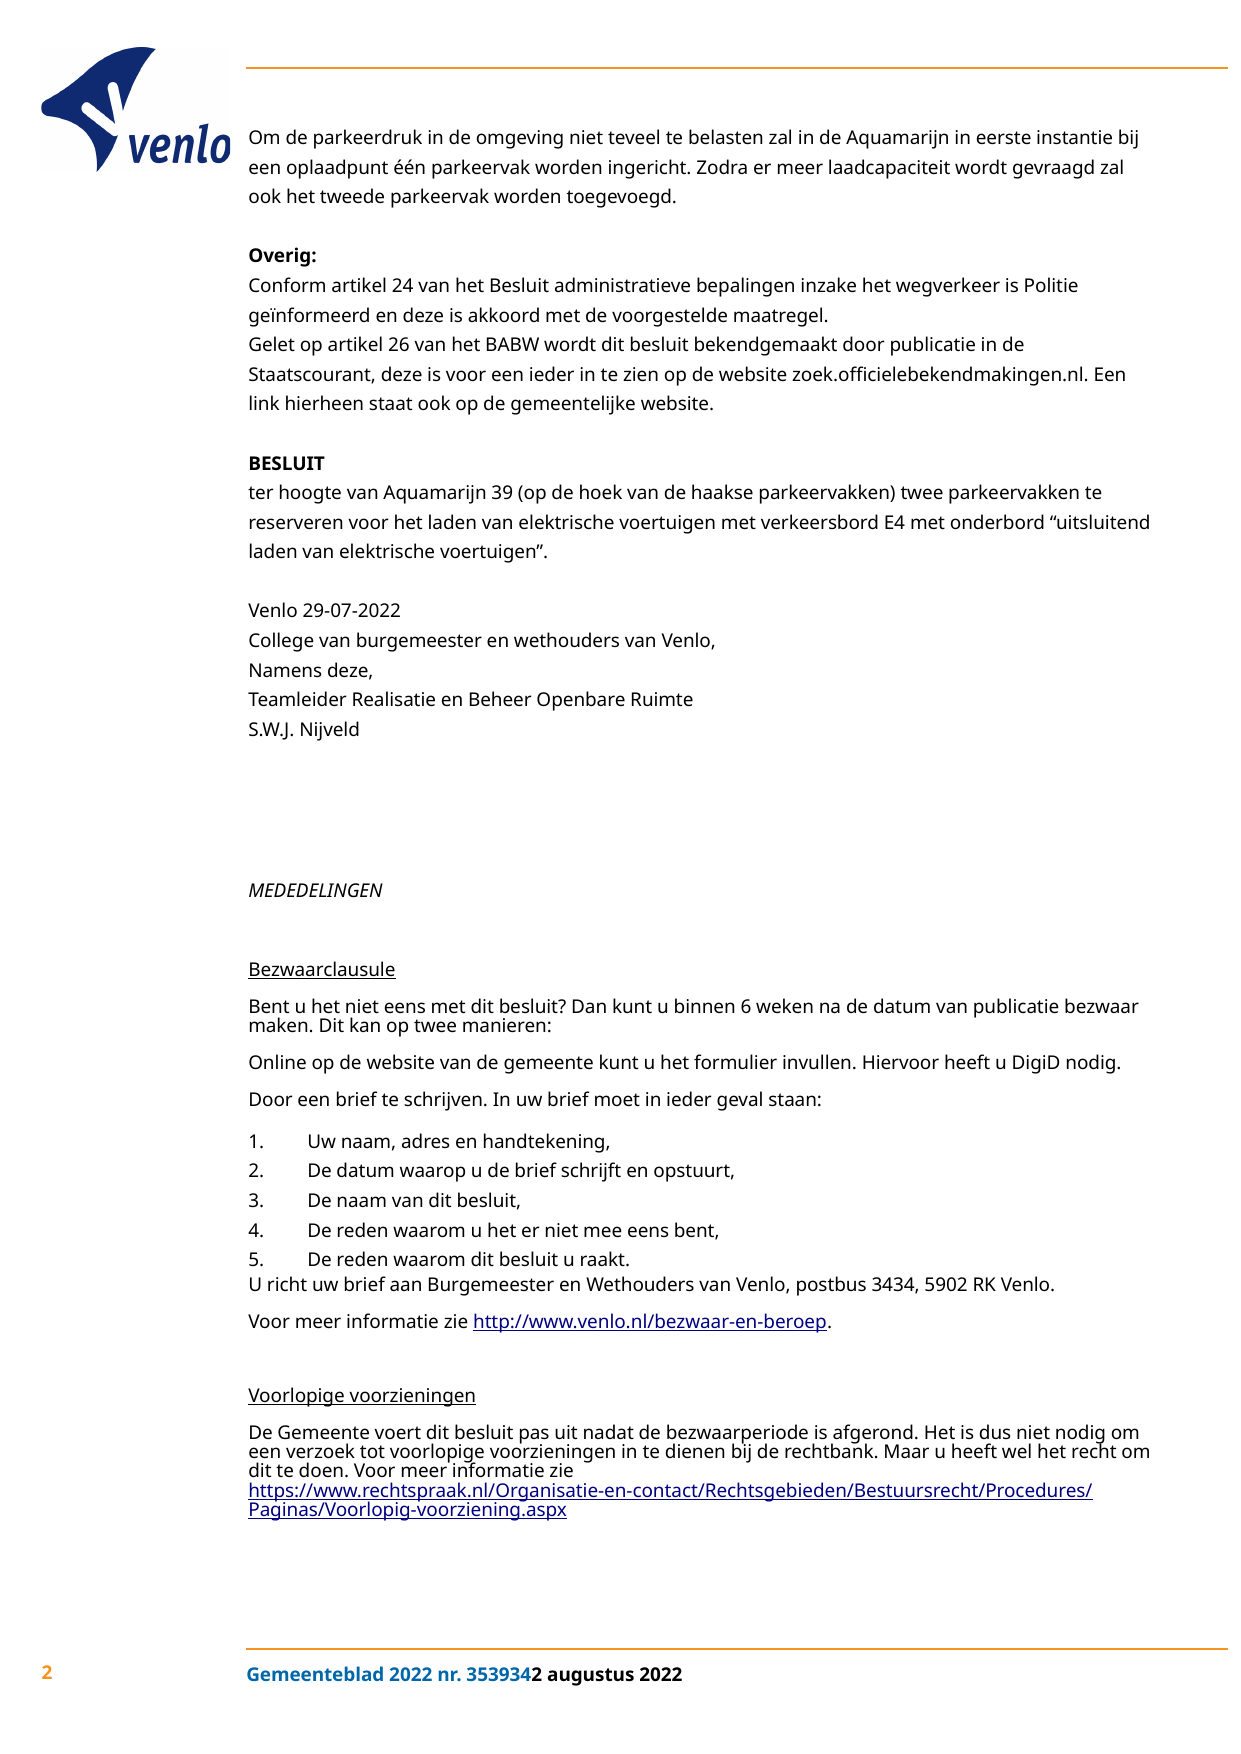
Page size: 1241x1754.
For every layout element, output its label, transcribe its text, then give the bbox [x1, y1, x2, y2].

text Gelet op artikel 26 van het BABW wordt dit besluit bekendgemaakt door publicatie in de Staatscourant, deze is voor een ieder in te zien op de website zoek.officielebekendmakingen.nl. Een link hierheen staat ook op de gemeentelijke website. [248, 331, 1152, 416]
text MEDEDELINGEN [248, 877, 1152, 903]
text Door een brief te schrijven. In uw brief moet in ieder geval staan: [248, 1091, 1152, 1110]
text Voor meer informatie zie http://www.venlo.nl/bezwaar-en-beroep. [248, 1313, 1152, 1332]
text De Gemeente voert dit besluit pas uit nadat de bezwaarperiode is afgerond. Het is dus niet nodig om een verzoek tot voorlopige voorzieningen in te dienen bij de rechtbank. Maar u heeft wel het recht om dit te doen. Voor meer informatie zie https://www.rechtspraak.nl/Organisatie-en-contact/Rechtsgebieden/Bestuursrecht/Procedures/Paginas/Voorlopig-voorziening.aspx [248, 1424, 1152, 1520]
text Voorlopige voorzieningen [248, 1387, 1152, 1406]
picture [41, 47, 231, 172]
list De reden waarom u het er niet mee eens bent, [248, 1217, 1152, 1242]
text College van burgemeester en wethouders van Venlo, [248, 627, 1152, 653]
text Conform artikel 24 van het Besluit administratieve bepalingen inzake het wegverkeer is Politie geïnformeerd en deze is akkoord met de voorgestelde maatregel. [248, 272, 1152, 328]
text Bezwaarclausule [248, 961, 1152, 980]
text Om de parkeerdruk in de omgeving niet teveel te belasten zal in de Aquamarijn in eerste instantie bij een oplaadpunt één parkeervak worden ingericht. Zodra er meer laadcapaciteit wordt gevraagd zal ook het tweede parkeervak worden toegevoegd. [248, 124, 1152, 209]
list De reden waarom dit besluit u raakt. [248, 1246, 1152, 1272]
text Overig: [248, 243, 1152, 268]
list De datum waarop u de brief schrijft en opstuurt, [248, 1158, 1152, 1183]
text Teamleider Realisatie en Beheer Openbare Ruimte [248, 686, 1152, 712]
text BESLUIT [248, 450, 1152, 476]
list Uw naam, adres en handtekening, [248, 1128, 1152, 1154]
text Bent u het niet eens met dit besluit? Dan kunt u binnen 6 weken na de datum van publicatie bezwaar maken. Dit kan op twee manieren: [248, 998, 1152, 1036]
text Namens deze, [248, 657, 1152, 683]
text S.W.J. Nijveld [248, 716, 1152, 742]
text Venlo 29-07-2022 [248, 598, 1152, 623]
text U richt uw brief aan Burgemeester en Wethouders van Venlo, postbus 3434, 5902 RK Venlo. [248, 1276, 1152, 1295]
text Online op de website van de gemeente kunt u het formulier invullen. Hiervoor heeft u DigiD nodig. [248, 1054, 1152, 1073]
list De naam van dit besluit, [248, 1187, 1152, 1213]
text ter hoogte van Aquamarijn 39 (op de hoek van de haakse parkeervakken) twee parkeervakken te reserveren voor het laden van elektrische voertuigen met verkeersbord E4 met onderbord “uitsluitend laden van elektrische voertuigen”. [248, 479, 1152, 564]
